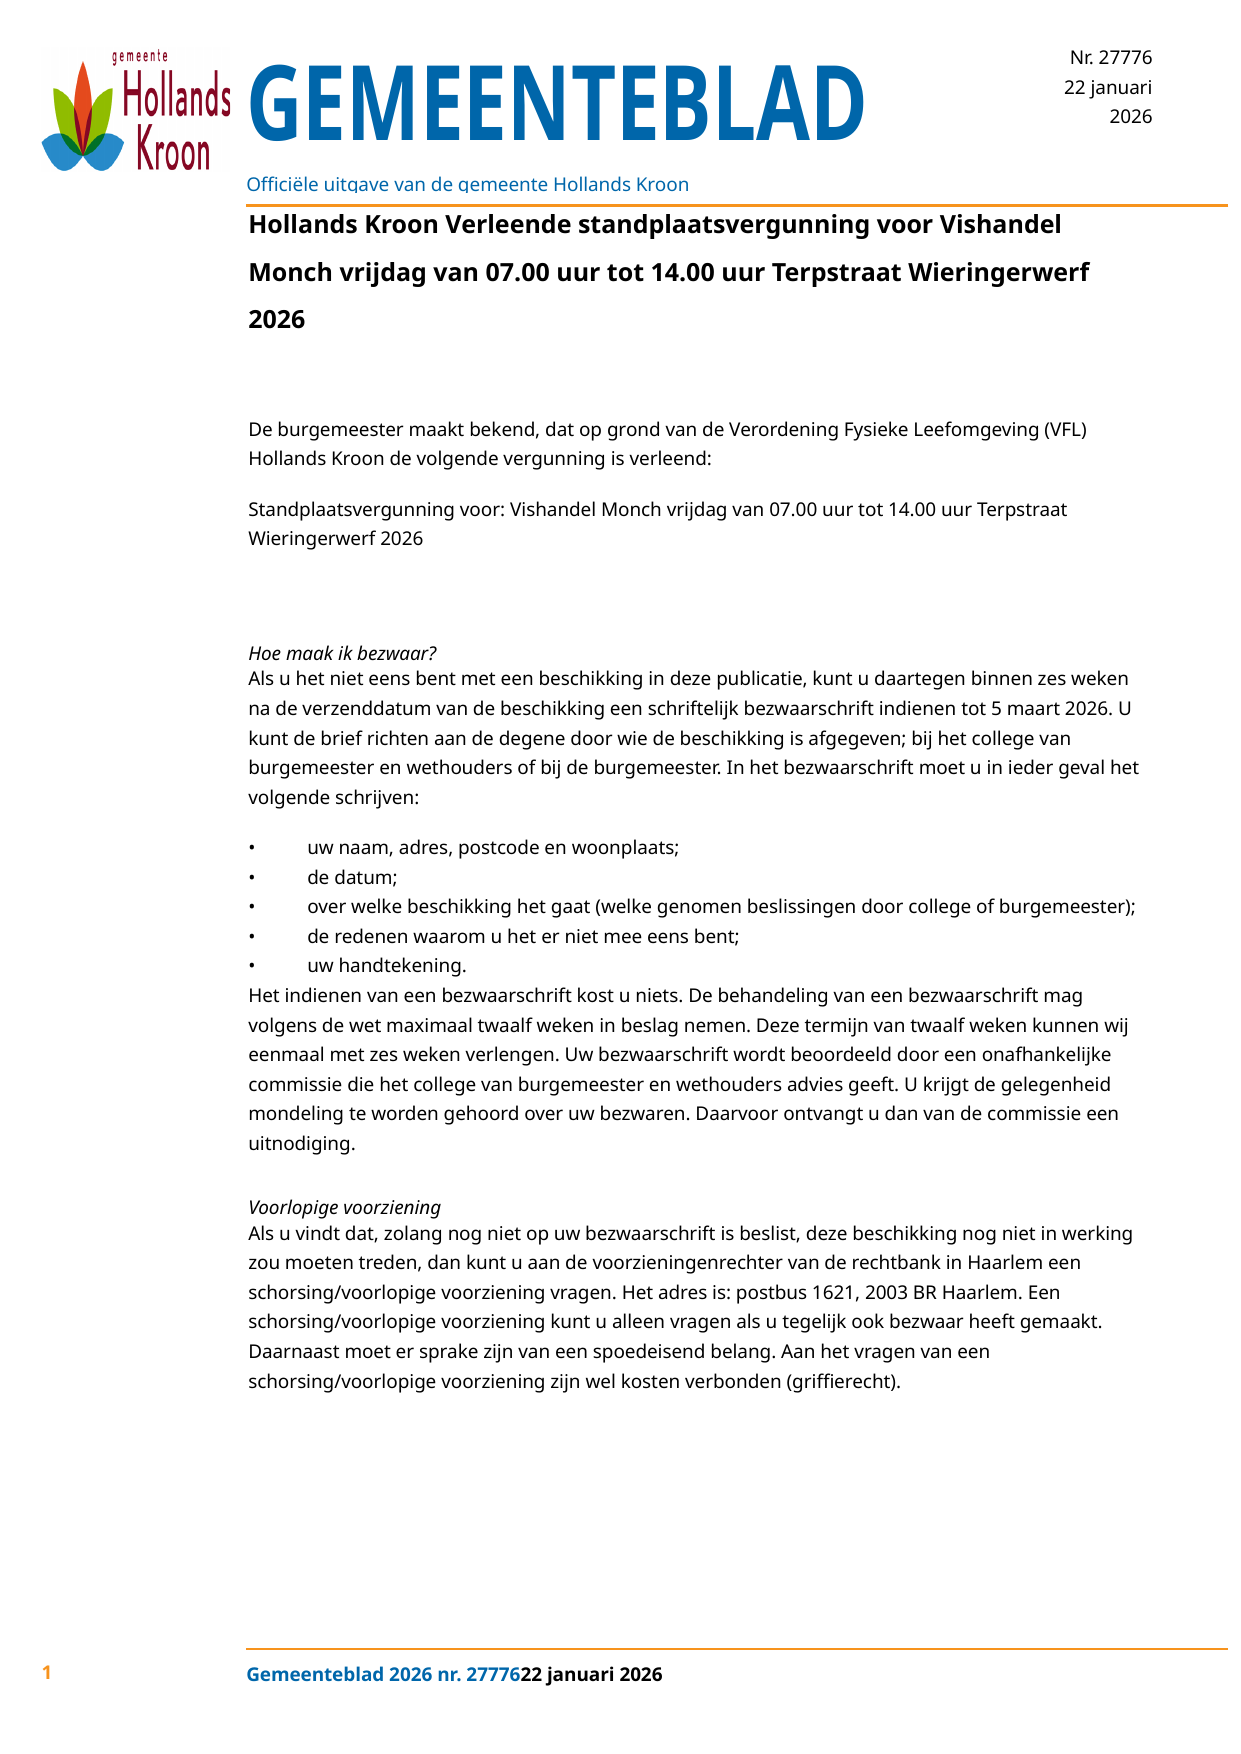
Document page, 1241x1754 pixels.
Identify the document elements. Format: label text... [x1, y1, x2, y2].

list uw naam, adres, postcode en woonplaats; [248, 834, 1152, 860]
list over welke beschikking het gaat (welke genomen beslissingen door college of burgemeester); [248, 893, 1152, 919]
list de redenen waarom u het er niet mee eens bent; [248, 923, 1152, 949]
picture [41, 47, 231, 172]
list de datum; [248, 864, 1152, 890]
text Standplaatsvergunning voor: Vishandel Monch vrijdag van 07.00 uur tot 14.00 uur Terpstraat Wieringerwerf 2026 [248, 496, 1152, 551]
text Als u vindt dat, zolang nog niet op uw bezwaarschrift is beslist, deze beschikking nog niet in werking zou moeten treden, dan kunt u aan de voorzieningenrechter van de rechtbank in Haarlem een schorsing/voorlopige voorziening vragen. Het adres is: postbus 1621, 2003 BR Haarlem. Een schorsing/voorlopige voorziening kunt u alleen vragen als u tegelijk ook bezwaar heeft gemaakt. Daarnaast moet er sprake zijn van een spoedeisend belang. Aan het vragen van een schorsing/voorlopige voorziening zijn wel kosten verbonden (griffierecht). [248, 1220, 1152, 1393]
text De burgemeester maakt bekend, dat op grond van de Verordening Fysieke Leefomgeving (VFL) Hollands Kroon de volgende vergunning is verleend: [248, 416, 1152, 471]
text Het indienen van een bezwaarschrift kost u niets. De behandeling van een bezwaarschrift mag volgens de wet maximaal twaalf weken in beslag nemen. Deze termijn van twaalf weken kunnen wij eenmaal met zes weken verlengen. Uw bezwaarschrift wordt beoordeeld door een onafhankelijke commissie die het college van burgemeester en wethouders advies geeft. U krijgt de gelegenheid mondeling te worden gehoord over uw bezwaren. Daarvoor ontvangt u dan van de commissie een uitnodiging. [248, 982, 1152, 1156]
text Als u het niet eens bent met een beschikking in deze publicatie, kunt u daartegen binnen zes weken na de verzenddatum van de beschikking een schriftelijk bezwaarschrift indienen tot 5 maart 2026. U kunt de brief richten aan de degene door wie de beschikking is afgegeven; bij het college van burgemeester en wethouders of bij de burgemeester. In het bezwaarschrift moet u in ieder geval het volgende schrijven: [248, 666, 1152, 810]
text Hollands Kroon Verleende standplaatsvergunning voor Vishandel Monch vrijdag van 07.00 uur tot 14.00 uur Terpstraat Wieringerwerf 2026 [248, 207, 1152, 336]
text Voorlopige voorziening [248, 1194, 1152, 1220]
text Hoe maak ik bezwaar? [248, 640, 1152, 666]
list uw handtekening. [248, 953, 1152, 978]
